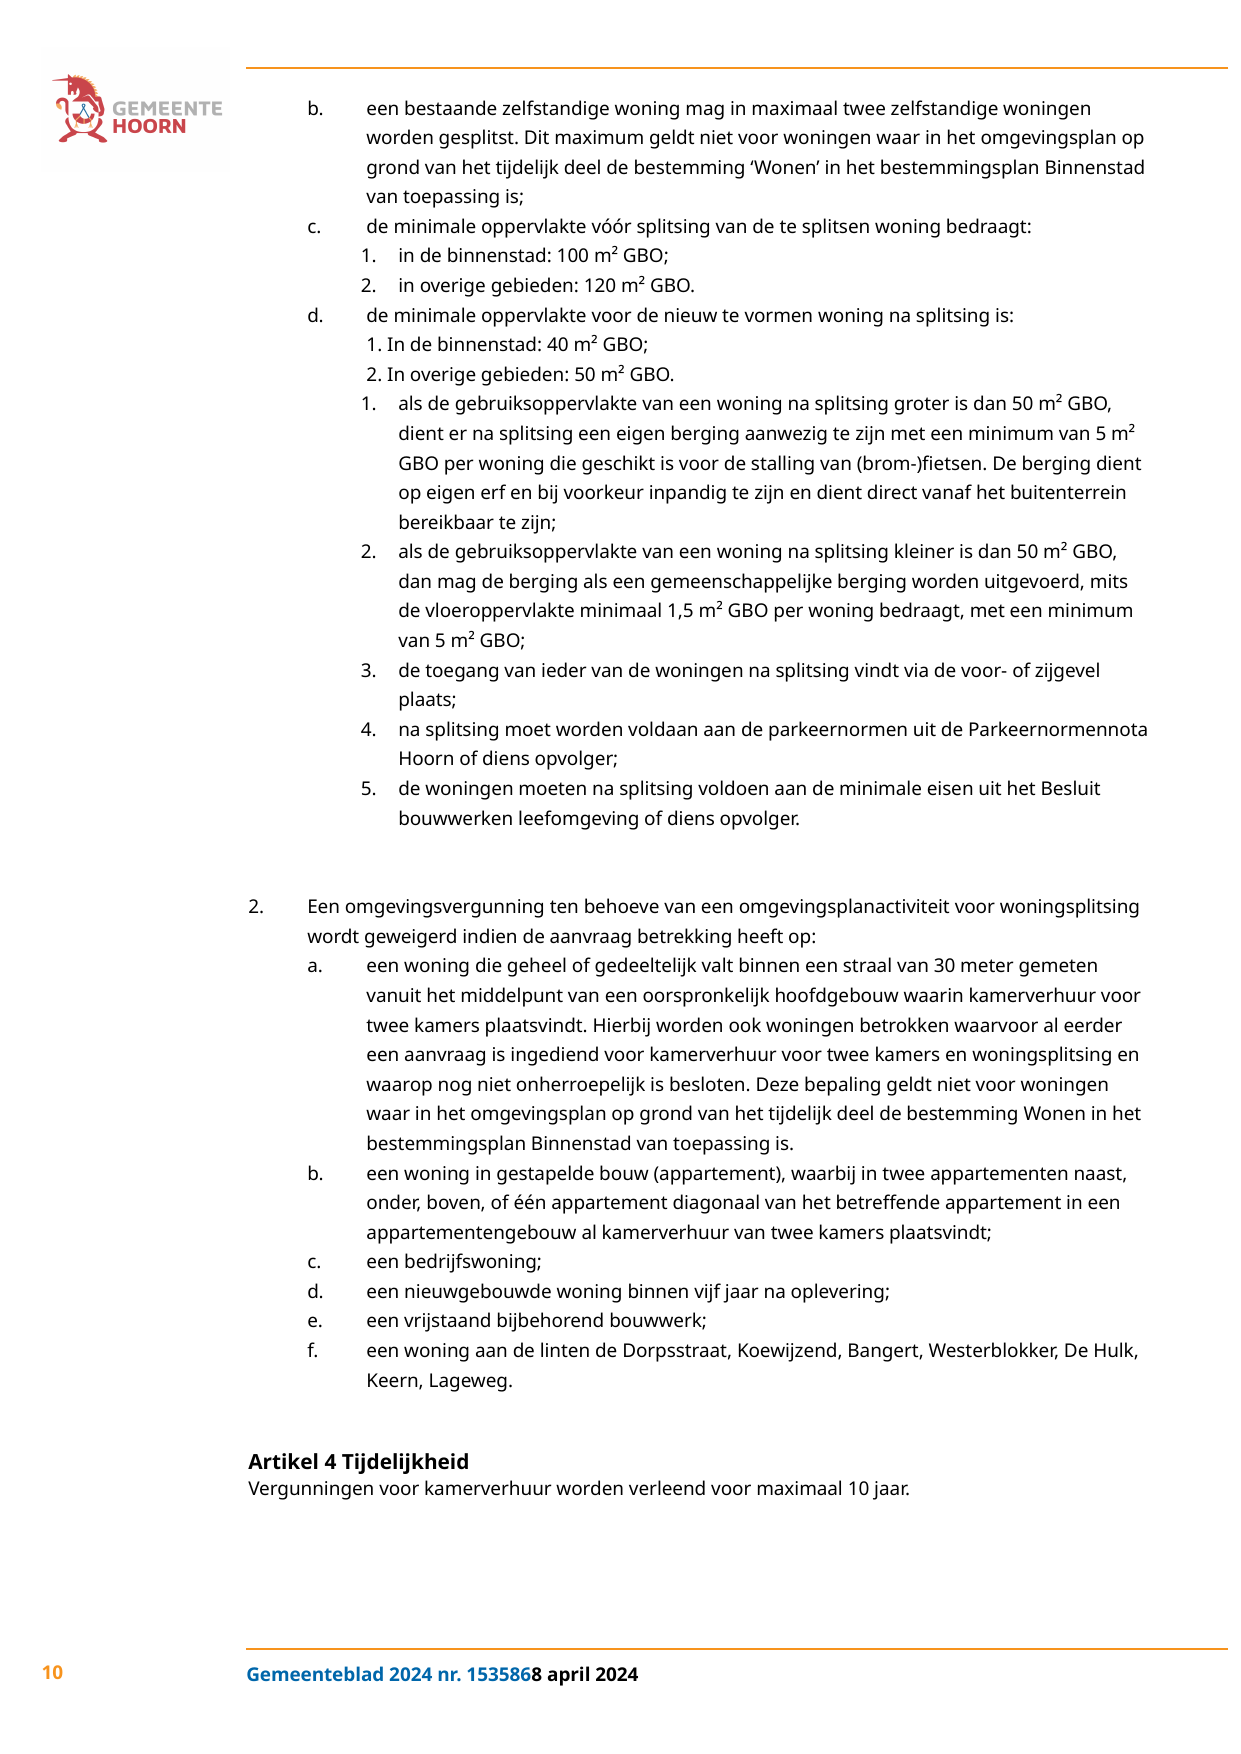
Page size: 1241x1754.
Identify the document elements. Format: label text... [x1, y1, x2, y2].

list 1. In de binnenstad: 40 m² GBO; [307, 331, 1152, 357]
list de minimale oppervlakte voor de nieuw te vormen woning na splitsing is: [307, 302, 1152, 328]
list als de gebruiksoppervlakte van een woning na splitsing groter is dan 50 m² GBO, dient er na splitsing een eigen berging aanwezig te zijn met een minimum van 5 m² GBO per woning die geschikt is voor de stalling van (brom-)fietsen. De berging dient op eigen erf en bij voorkeur inpandig te zijn en dient direct vanaf het buitenterrein bereikbaar te zijn; [361, 391, 1152, 535]
text Artikel 4 Tijdelijkheid [248, 1447, 1152, 1475]
list Een omgevingsvergunning ten behoeve van een omgevingsplanactiviteit voor woningsplitsing wordt geweigerd indien de aanvraag betrekking heeft op: [248, 893, 1152, 949]
list een bedrijfswoning; [307, 1248, 1152, 1274]
list een bestaande zelfstandige woning mag in maximaal twee zelfstandige woningen worden gesplitst. Dit maximum geldt niet voor woningen waar in het omgevingsplan op grond van het tijdelijk deel de bestemming ‘Wonen’ in het bestemmingsplan Binnenstad van toepassing is; [307, 95, 1152, 209]
text Vergunningen voor kamerverhuur worden verleend voor maximaal 10 jaar. [248, 1475, 1152, 1501]
list de minimale oppervlakte vóór splitsing van de te splitsen woning bedraagt: [307, 213, 1152, 239]
list een nieuwgebouwde woning binnen vijf jaar na oplevering; [307, 1278, 1152, 1304]
list in de binnenstad: 100 m² GBO; [361, 243, 1152, 268]
picture [41, 47, 231, 172]
list een woning in gestapelde bouw (appartement), waarbij in twee appartementen naast, onder, boven, of één appartement diagonaal van het betreffende appartement in een appartementengebouw al kamerverhuur van twee kamers plaatsvindt; [307, 1160, 1152, 1245]
list de woningen moeten na splitsing voldoen aan de minimale eisen uit het Besluit bouwwerken leefomgeving of diens opvolger. [361, 775, 1152, 831]
list 2. In overige gebieden: 50 m² GBO. [307, 361, 1152, 387]
list in overige gebieden: 120 m² GBO. [361, 272, 1152, 298]
list de toegang van ieder van de woningen na splitsing vindt via de voor- of zijgevel plaats; [361, 657, 1152, 712]
list een vrijstaand bijbehorend bouwwerk; [307, 1308, 1152, 1333]
list een woning die geheel of gedeeltelijk valt binnen een straal van 30 meter gemeten vanuit het middelpunt van een oorspronkelijk hoofdgebouw waarin kamerverhuur voor twee kamers plaatsvindt. Hierbij worden ook woningen betrokken waarvoor al eerder een aanvraag is ingediend voor kamerverhuur voor twee kamers en woningsplitsing en waarop nog niet onherroepelijk is besloten. Deze bepaling geldt niet voor woningen waar in het omgevingsplan op grond van het tijdelijk deel de bestemming Wonen in het bestemmingsplan Binnenstad van toepassing is. [307, 953, 1152, 1156]
list als de gebruiksoppervlakte van een woning na splitsing kleiner is dan 50 m² GBO, dan mag de berging als een gemeenschappelijke berging worden uitgevoerd, mits de vloeroppervlakte minimaal 1,5 m² GBO per woning bedraagt, met een minimum van 5 m² GBO; [361, 538, 1152, 653]
list na splitsing moet worden voldaan aan de parkeernormen uit de Parkeernormennota Hoorn of diens opvolger; [361, 716, 1152, 771]
list een woning aan de linten de Dorpsstraat, Koewijzend, Bangert, Westerblokker, De Hulk, Keern, Lageweg. [307, 1337, 1152, 1393]
